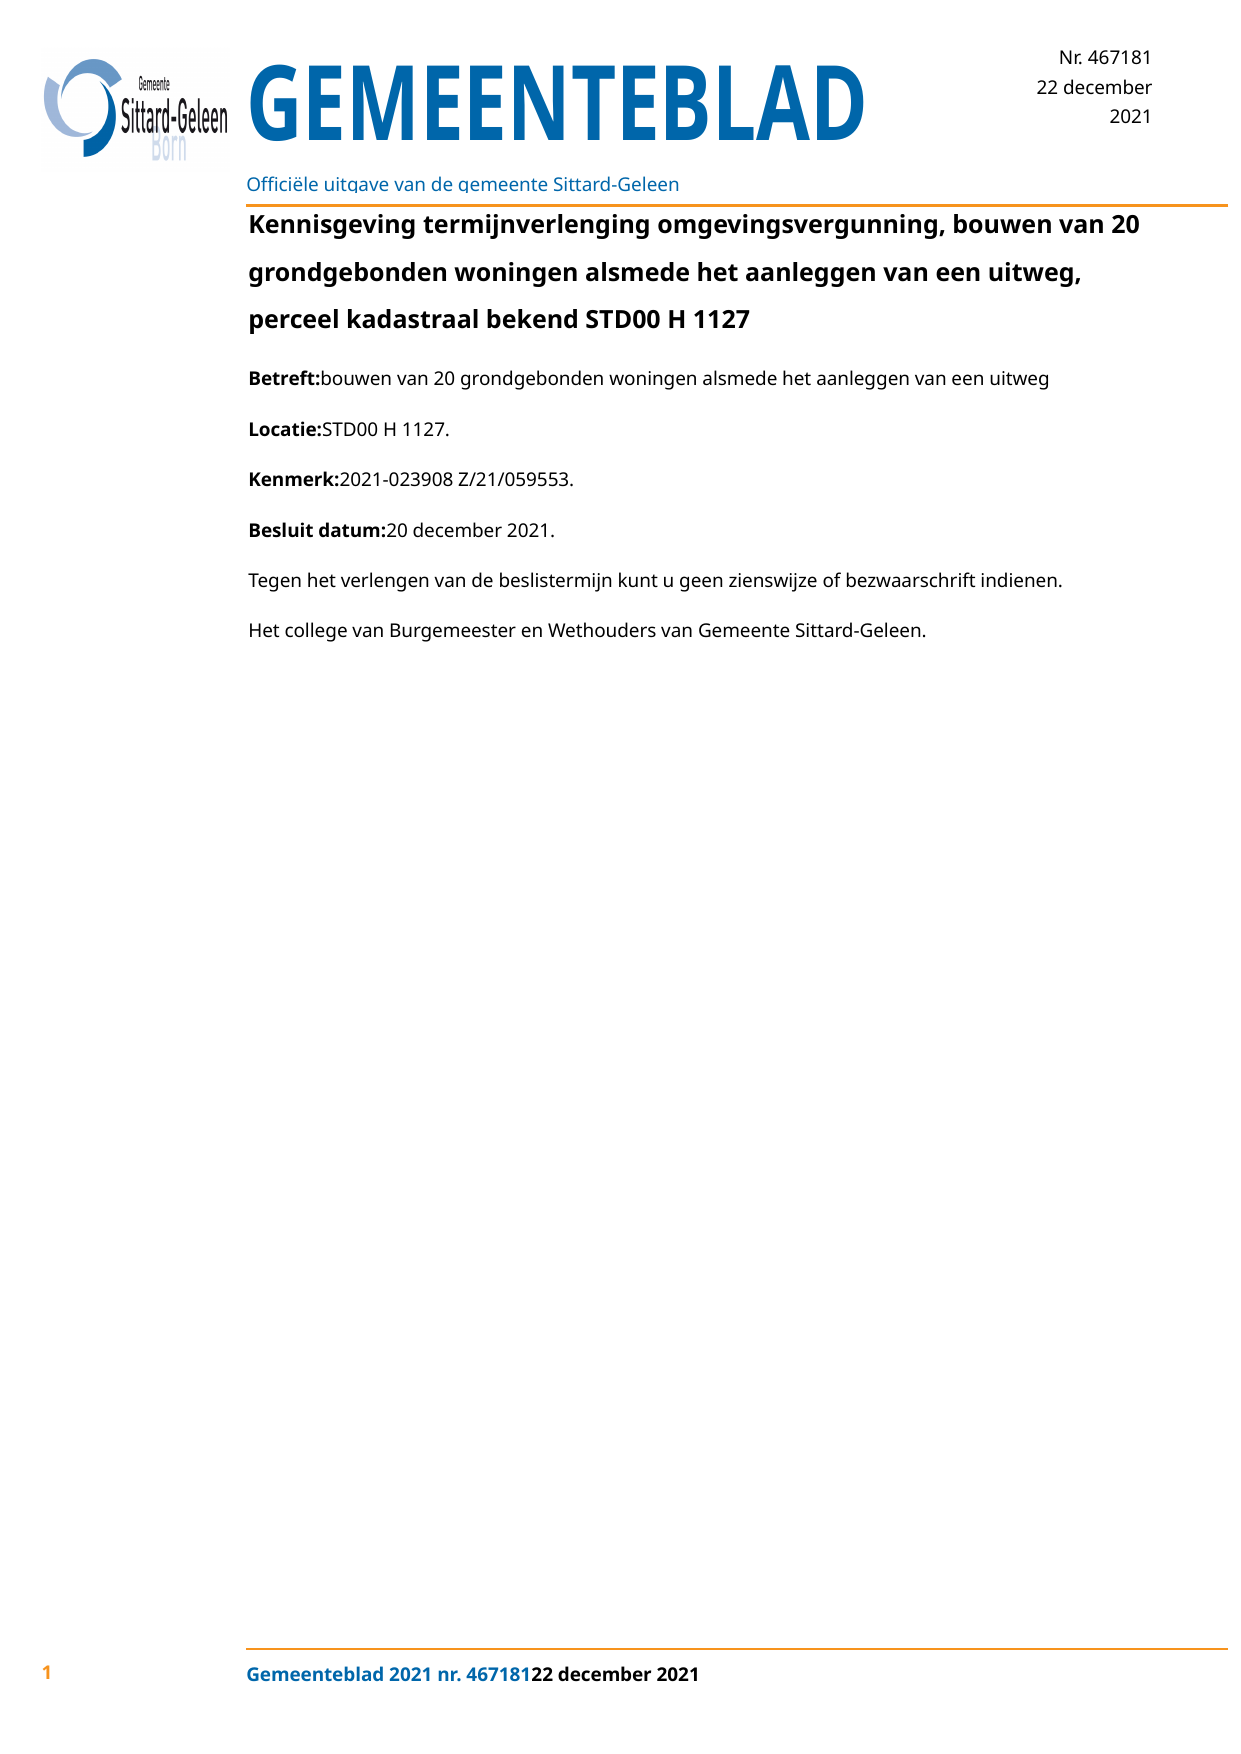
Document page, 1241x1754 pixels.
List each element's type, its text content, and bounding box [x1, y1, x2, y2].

text Betreft:bouwen van 20 grondgebonden woningen alsmede het aanleggen van een uitweg [248, 366, 1152, 391]
text Kenmerk:2021-023908 Z/21/059553. [248, 466, 1152, 492]
picture [41, 47, 231, 172]
text Besluit datum:20 december 2021. [248, 517, 1152, 542]
text Kennisgeving termijnverlenging omgevingsvergunning, bouwen van 20 grondgebonden woningen alsmede het aanleggen van een uitweg, perceel kadastraal bekend STD00 H 1127 [248, 207, 1152, 336]
text Locatie:STD00 H 1127. [248, 416, 1152, 442]
text Het college van Burgemeester en Wethouders van Gemeente Sittard-Geleen. [248, 618, 1152, 643]
text Tegen het verlengen van de beslistermijn kunt u geen zienswijze of bezwaarschrift indienen. [248, 567, 1152, 593]
